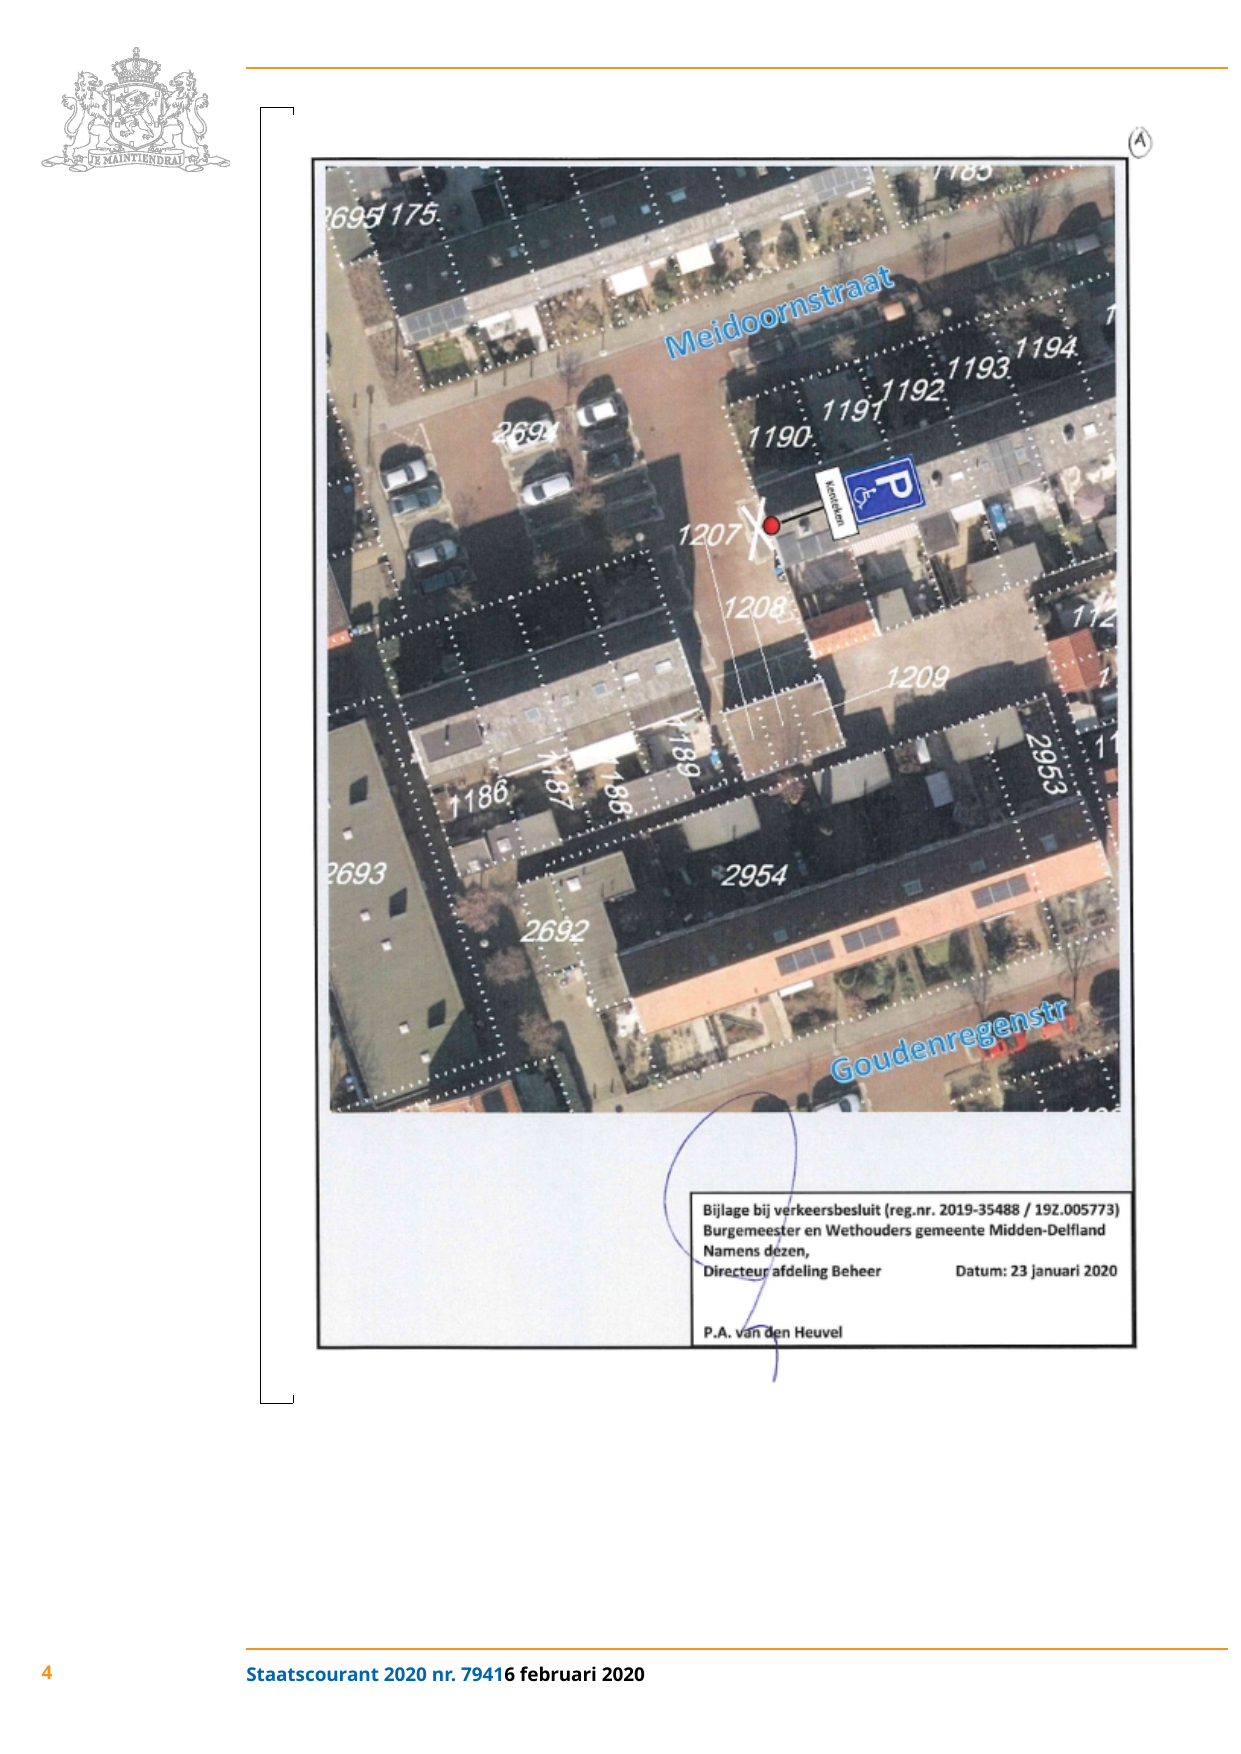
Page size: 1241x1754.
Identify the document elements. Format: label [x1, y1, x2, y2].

picture [41, 47, 231, 172]
picture [268, 115, 1173, 1395]
